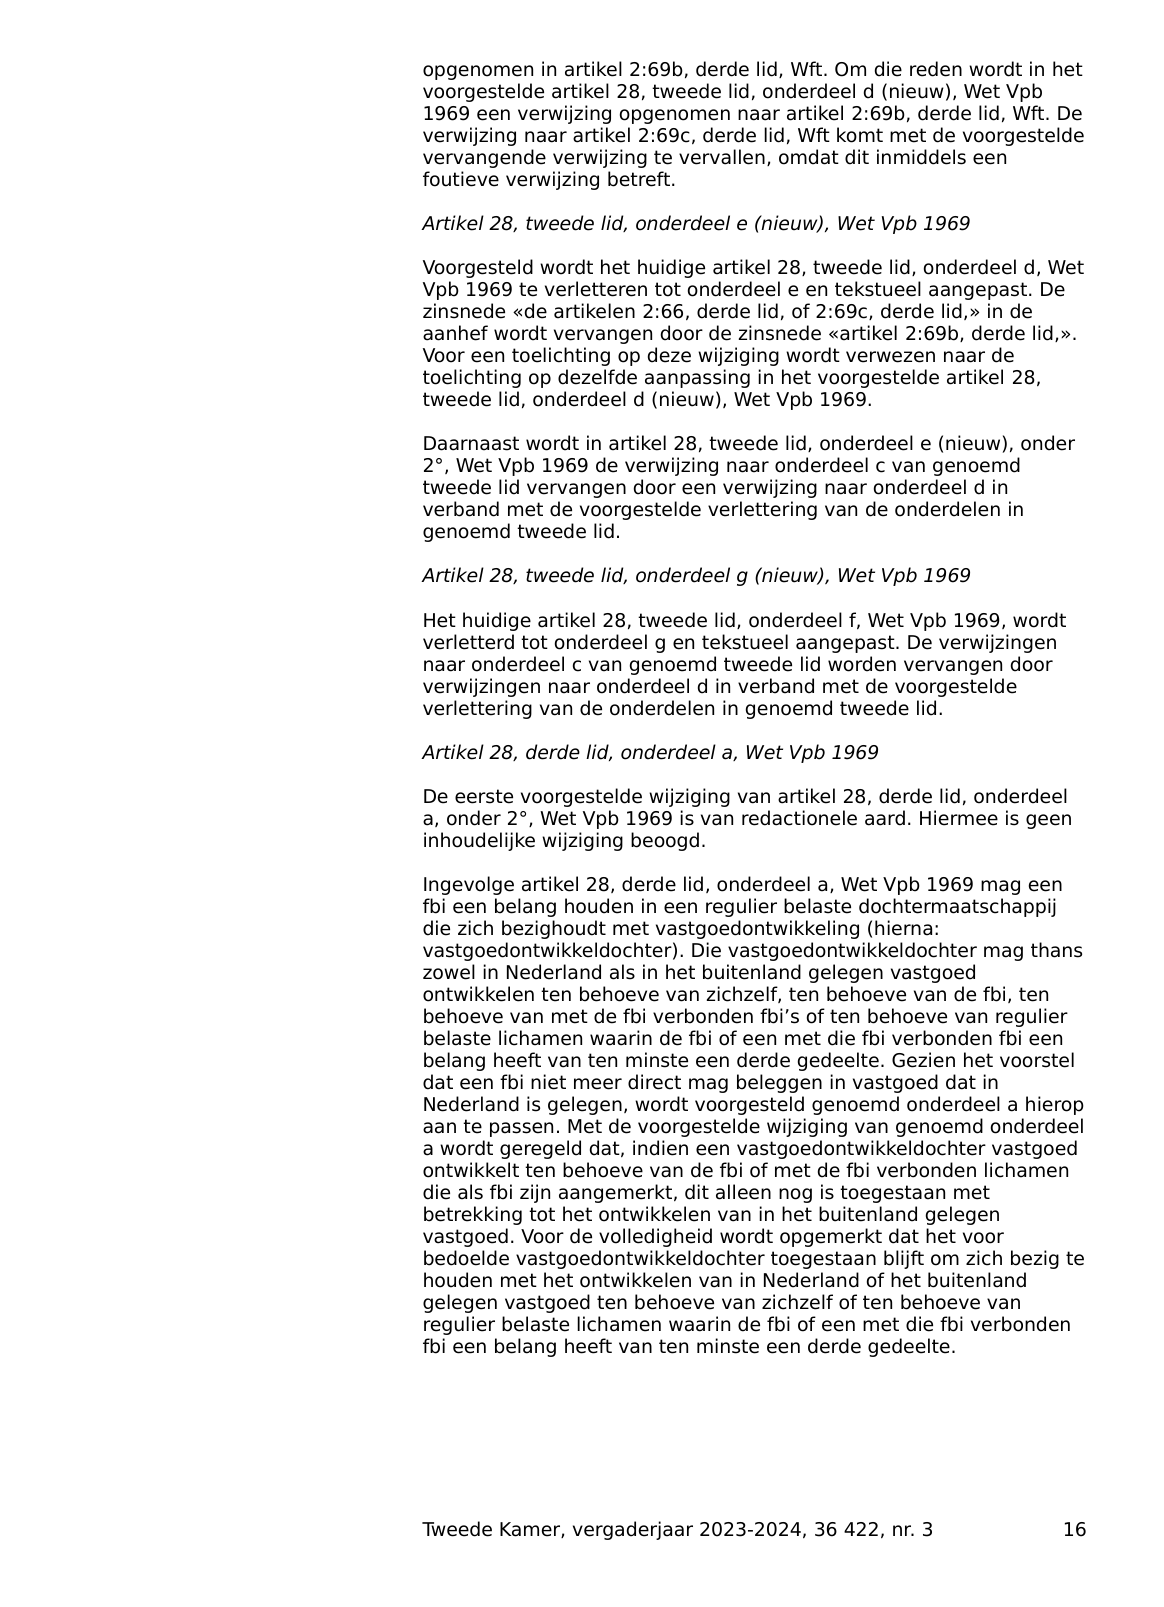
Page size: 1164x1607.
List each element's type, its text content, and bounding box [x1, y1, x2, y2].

text De eerste voorgestelde wijziging van artikel 28, derde lid, onderdeel a, onder 2°, Wet Vpb 1969 is van redactionele aard. Hiermee is geen inhoudelijke wijziging beoogd. [422, 786, 1087, 852]
text Het huidige artikel 28, tweede lid, onderdeel f, Wet Vpb 1969, wordt verletterd tot onderdeel g en tekstueel aangepast. De verwijzingen naar onderdeel c van genoemd tweede lid worden vervangen door verwijzingen naar onderdeel d in verband met de voorgestelde verlettering van de onderdelen in genoemd tweede lid. [422, 609, 1087, 719]
subtitle Artikel 28, tweede lid, onderdeel g (nieuw), Wet Vpb 1969 [422, 565, 1087, 587]
text Ingevolge artikel 28, derde lid, onderdeel a, Wet Vpb 1969 mag een fbi een belang houden in een regulier belaste dochtermaatschappij die zich bezighoudt met vastgoedontwikkeling (hierna: vastgoedontwikkeldochter). Die vastgoedontwikkeldochter mag thans zowel in Nederland als in het buitenland gelegen vastgoed ontwikkelen ten behoeve van zichzelf, ten behoeve van de fbi, ten behoeve van met de fbi verbonden fbi’s of ten behoeve van regulier belaste lichamen waarin de fbi of een met die fbi verbonden fbi een belang heeft van ten minste een derde gedeelte. Gezien het voorstel dat een fbi niet meer direct mag beleggen in vastgoed dat in Nederland is gelegen, wordt voorgesteld genoemd onderdeel a hierop aan te passen. Met de voorgestelde wijziging van genoemd onderdeel a wordt geregeld dat, indien een vastgoedontwikkeldochter vastgoed ontwikkelt ten behoeve van de fbi of met de fbi verbonden lichamen die als fbi zijn aangemerkt, dit alleen nog is toegestaan met betrekking tot het ontwikkelen van in het buitenland gelegen vastgoed. Voor de volledigheid wordt opgemerkt dat het voor bedoelde vastgoedontwikkeldochter toegestaan blijft om zich bezig te houden met het ontwikkelen van in Nederland of het buitenland gelegen vastgoed ten behoeve van zichzelf of ten behoeve van regulier belaste lichamen waarin de fbi of een met die fbi verbonden fbi een belang heeft van ten minste een derde gedeelte. [422, 874, 1087, 1357]
subtitle Artikel 28, derde lid, onderdeel a, Wet Vpb 1969 [422, 742, 1087, 764]
text opgenomen in artikel 2:69b, derde lid, Wft. Om die reden wordt in het voorgestelde artikel 28, tweede lid, onderdeel d (nieuw), Wet Vpb 1969 een verwijzing opgenomen naar artikel 2:69b, derde lid, Wft. De verwijzing naar artikel 2:69c, derde lid, Wft komt met de voorgestelde vervangende verwijzing te vervallen, omdat dit inmiddels een foutieve verwijzing betreft. [422, 59, 1087, 191]
subtitle Artikel 28, tweede lid, onderdeel e (nieuw), Wet Vpb 1969 [422, 213, 1087, 235]
text Voorgesteld wordt het huidige artikel 28, tweede lid, onderdeel d, Wet Vpb 1969 te verletteren tot onderdeel e en tekstueel aangepast. De zinsnede «de artikelen 2:66, derde lid, of 2:69c, derde lid,» in de aanhef wordt vervangen door de zinsnede «artikel 2:69b, derde lid,». Voor een toelichting op deze wijziging wordt verwezen naar de toelichting op dezelfde aanpassing in het voorgestelde artikel 28, tweede lid, onderdeel d (nieuw), Wet Vpb 1969. [422, 257, 1087, 411]
text Daarnaast wordt in artikel 28, tweede lid, onderdeel e (nieuw), onder 2°, Wet Vpb 1969 de verwijzing naar onderdeel c van genoemd tweede lid vervangen door een verwijzing naar onderdeel d in verband met de voorgestelde verlettering van de onderdelen in genoemd tweede lid. [422, 433, 1087, 543]
